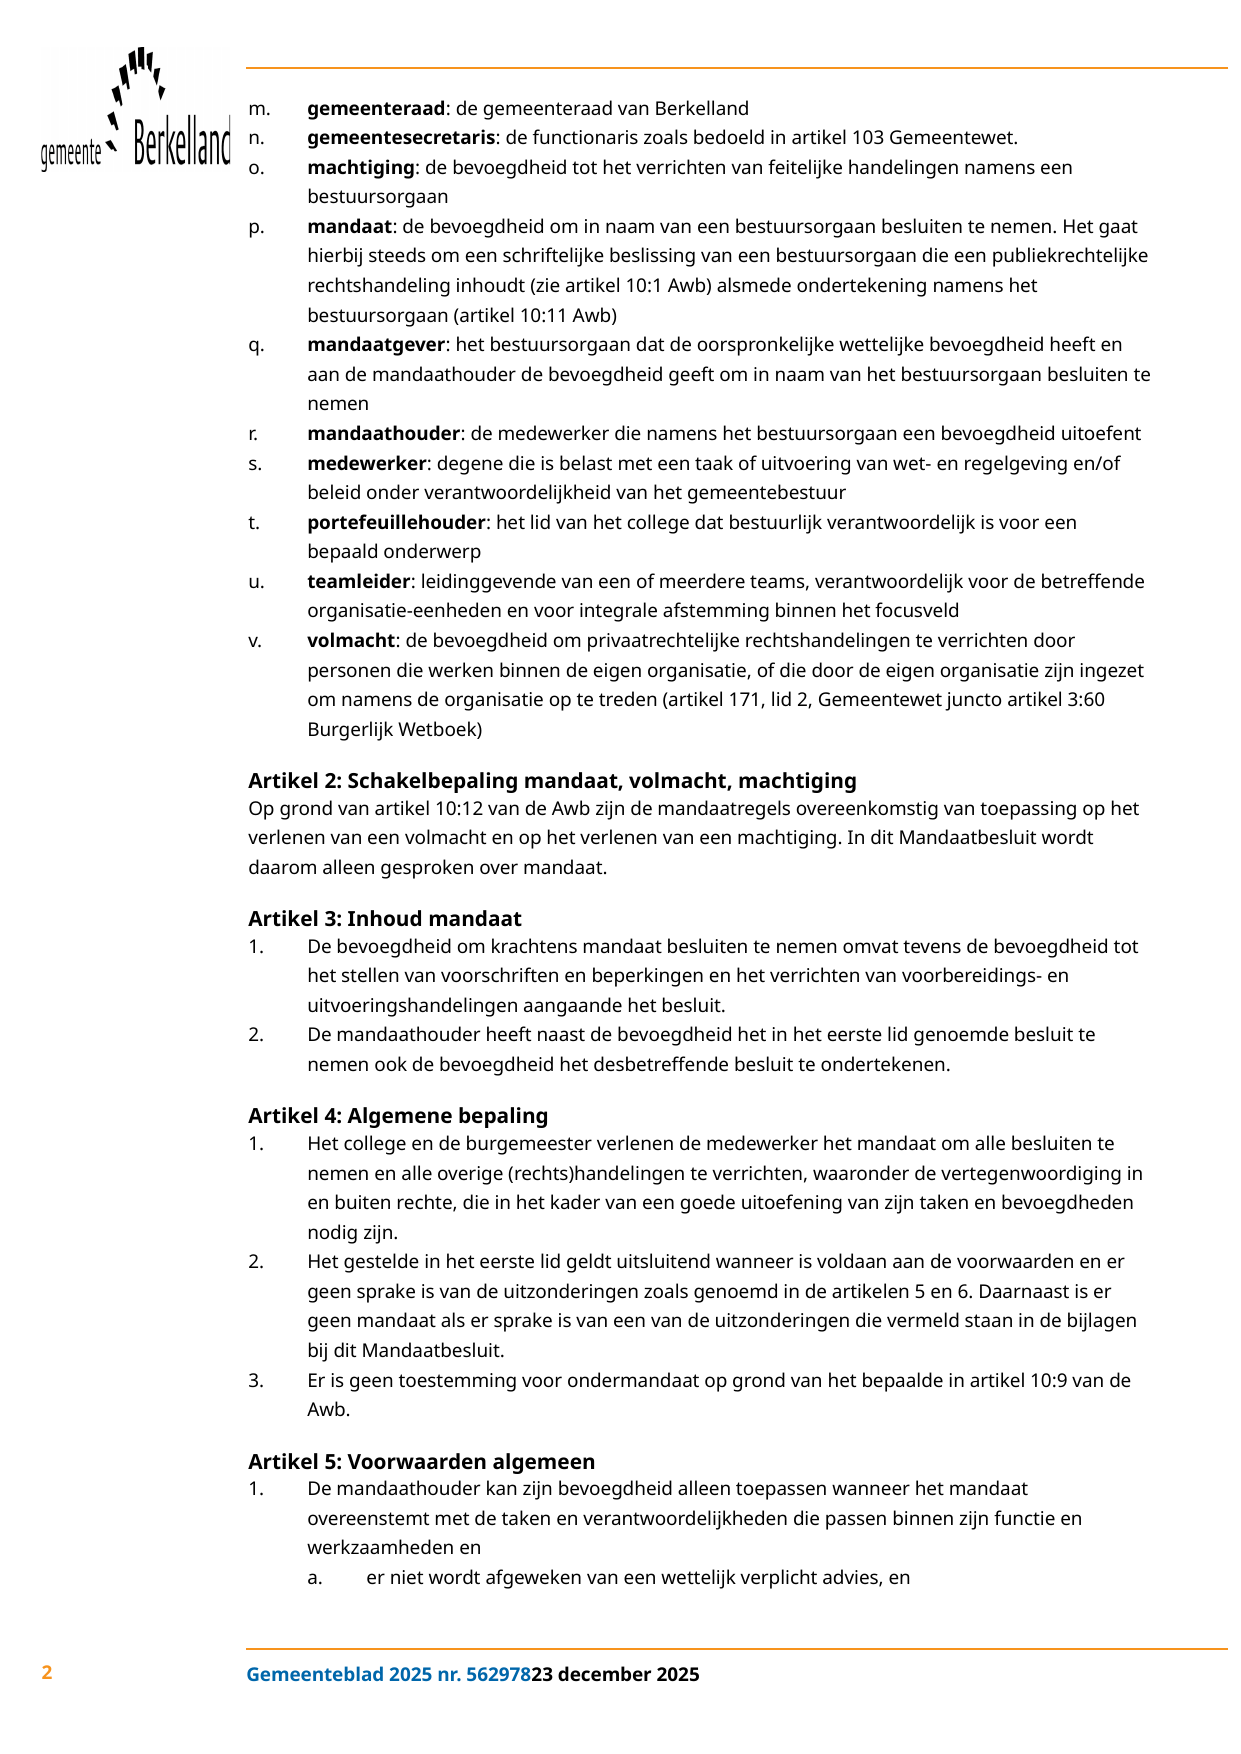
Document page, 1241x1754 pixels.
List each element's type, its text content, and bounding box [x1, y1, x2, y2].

list mandaathouder: de medewerker die namens het bestuursorgaan een bevoegdheid uitoefent [248, 420, 1152, 446]
list mandaatgever: het bestuursorgaan dat de oorspronkelijke wettelijke bevoegdheid heeft en aan de mandaathouder de bevoegdheid geeft om in naam van het bestuursorgaan besluiten te nemen [248, 331, 1152, 416]
list teamleider: leidinggevende van een of meerdere teams, verantwoordelijk voor de betreffende organisatie-eenheden en voor integrale afstemming binnen het focusveld [248, 568, 1152, 623]
list machtiging: de bevoegdheid tot het verrichten van feitelijke handelingen namens een bestuursorgaan [248, 154, 1152, 209]
list volmacht: de bevoegdheid om privaatrechtelijke rechtshandelingen te verrichten door personen die werken binnen de eigen organisatie, of die door de eigen organisatie zijn ingezet om namens de organisatie op te treden (artikel 171, lid 2, Gemeentewet juncto artikel 3:60 Burgerlijk Wetboek) [248, 627, 1152, 742]
list medewerker: degene die is belast met een taak of uitvoering van wet- en regelgeving en/of beleid onder verantwoordelijkheid van het gemeentebestuur [248, 450, 1152, 505]
text Op grond van artikel 10:12 van de Awb zijn de mandaatregels overeenkomstig van toepassing op het verlenen van een volmacht en op het verlenen van een machtiging. In dit Mandaatbesluit wordt daarom alleen gesproken over mandaat. [248, 795, 1152, 880]
picture [41, 47, 231, 172]
list Er is geen toestemming voor ondermandaat op grond van het bepaalde in artikel 10:9 van de Awb. [248, 1367, 1152, 1422]
list er niet wordt afgeweken van een wettelijk verplicht advies, en [307, 1564, 1152, 1590]
list De mandaathouder kan zijn bevoegdheid alleen toepassen wanneer het mandaat overeenstemt met de taken en verantwoordelijkheden die passen binnen zijn functie en werkzaamheden en [248, 1475, 1152, 1560]
text Artikel 5: Voorwaarden algemeen [248, 1447, 1152, 1475]
text Artikel 4: Algemene bepaling [248, 1102, 1152, 1130]
list De bevoegdheid om krachtens mandaat besluiten te nemen omvat tevens de bevoegdheid tot het stellen van voorschriften en beperkingen en het verrichten van voorbereidings- en uitvoeringshandelingen aangaande het besluit. [248, 933, 1152, 1018]
text Artikel 3: Inhoud mandaat [248, 904, 1152, 933]
list gemeenteraad: de gemeenteraad van Berkelland [248, 95, 1152, 121]
text Artikel 2: Schakelbepaling mandaat, volmacht, machtiging [248, 766, 1152, 795]
list portefeuillehouder: het lid van het college dat bestuurlijk verantwoordelijk is voor een bepaald onderwerp [248, 509, 1152, 564]
list Het gestelde in het eerste lid geldt uitsluitend wanneer is voldaan aan de voorwaarden en er geen sprake is van de uitzonderingen zoals genoemd in de artikelen 5 en 6. Daarnaast is er geen mandaat als er sprake is van een van de uitzonderingen die vermeld staan in de bijlagen bij dit Mandaatbesluit. [248, 1248, 1152, 1363]
list gemeentesecretaris: de functionaris zoals bedoeld in artikel 103 Gemeentewet. [248, 124, 1152, 150]
list mandaat: de bevoegdheid om in naam van een bestuursorgaan besluiten te nemen. Het gaat hierbij steeds om een schriftelijke beslissing van een bestuursorgaan die een publiekrechtelijke rechtshandeling inhoudt (zie artikel 10:1 Awb) alsmede ondertekening namens het bestuursorgaan (artikel 10:11 Awb) [248, 213, 1152, 328]
list Het college en de burgemeester verlenen de medewerker het mandaat om alle besluiten te nemen en alle overige (rechts)handelingen te verrichten, waaronder de vertegenwoordiging in en buiten rechte, die in het kader van een goede uitoefening van zijn taken en bevoegdheden nodig zijn. [248, 1130, 1152, 1244]
list De mandaathouder heeft naast de bevoegdheid het in het eerste lid genoemde besluit te nemen ook de bevoegdheid het desbetreffende besluit te ondertekenen. [248, 1022, 1152, 1077]
